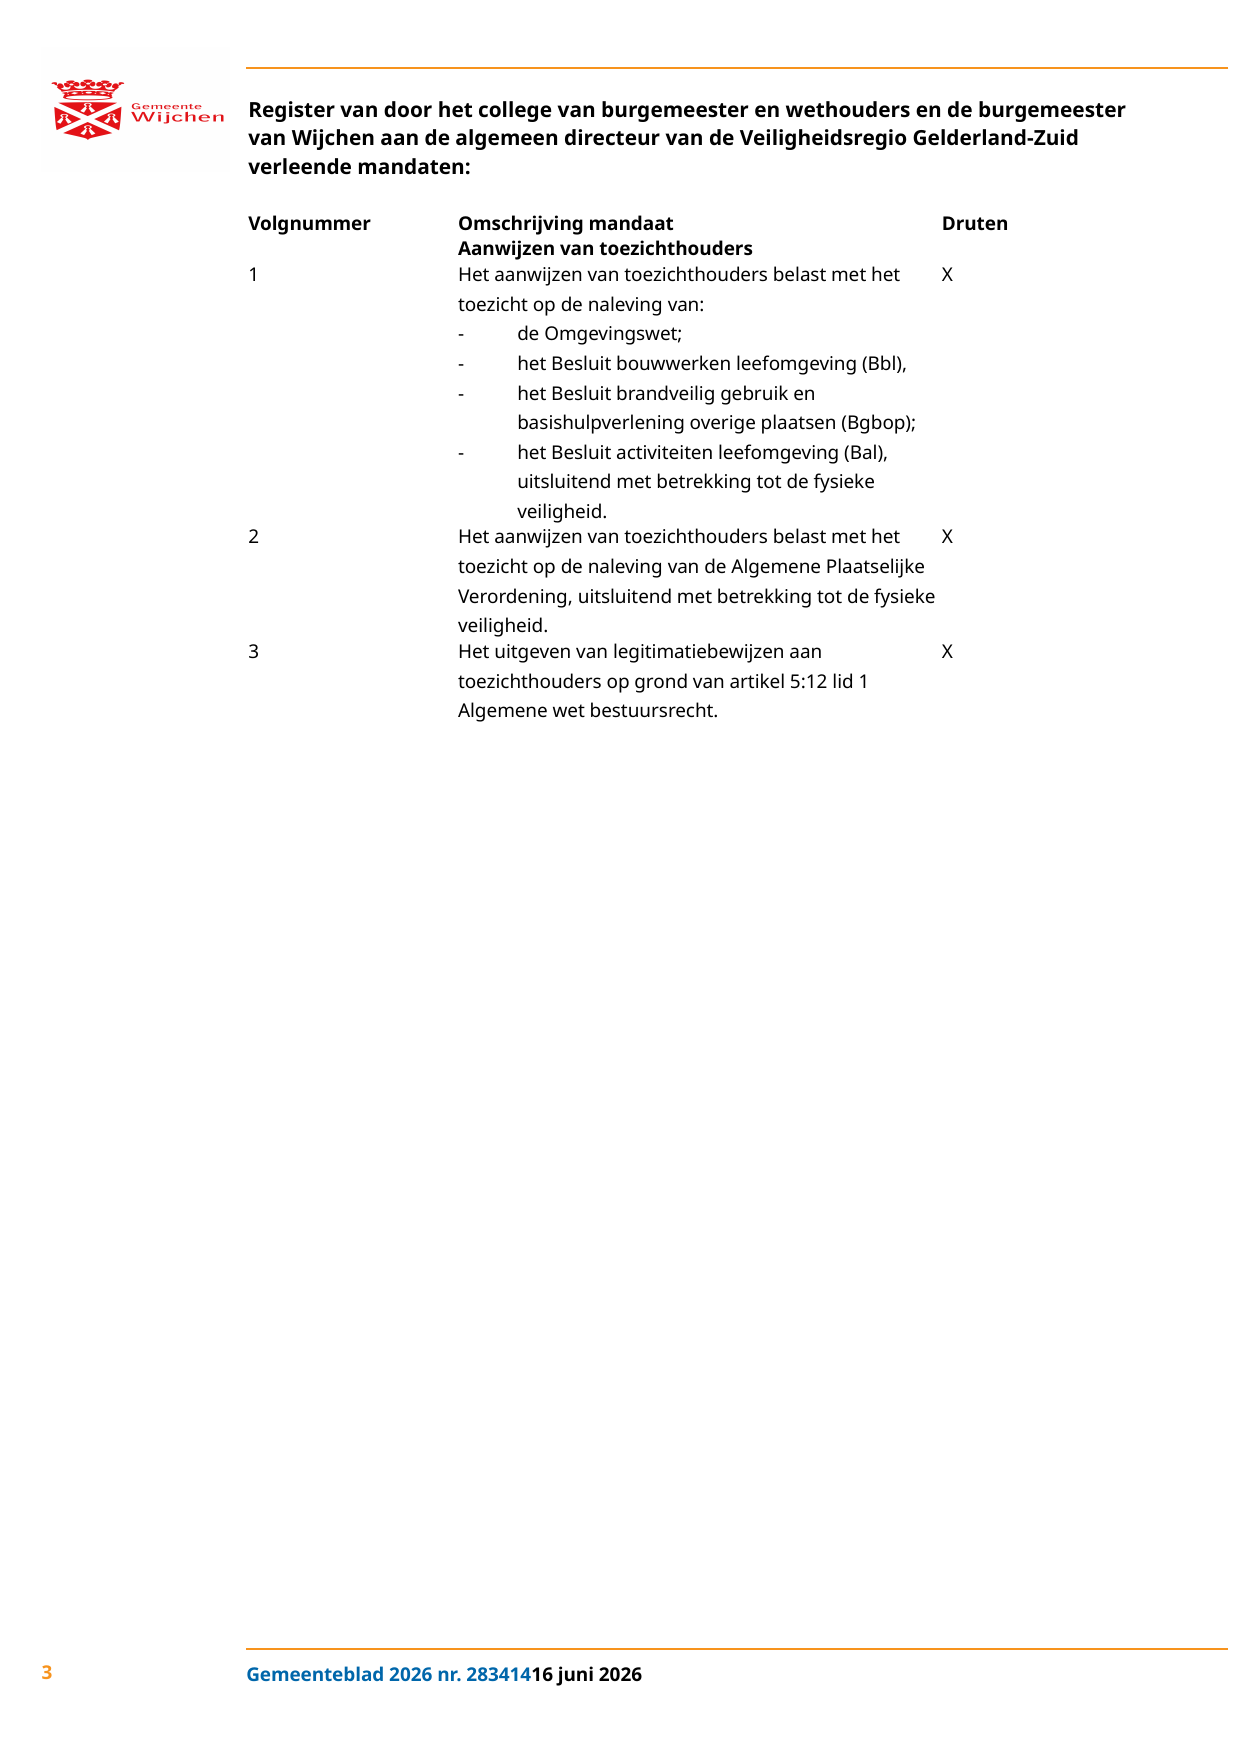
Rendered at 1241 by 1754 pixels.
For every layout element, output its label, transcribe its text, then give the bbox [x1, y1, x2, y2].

table_cell X [942, 524, 1152, 638]
table_cell X [942, 261, 1152, 524]
table_cell 3 [248, 638, 458, 723]
table_cell Aanwijzen van toezichthouders [458, 236, 942, 261]
picture [41, 47, 231, 172]
table_cell X [942, 638, 1152, 723]
table_cell [942, 236, 1152, 261]
table_cell 2 [248, 524, 458, 638]
table_cell [248, 236, 458, 261]
table_header Druten [942, 210, 1152, 236]
table_cell Het aanwijzen van toezichthouders belast met het toezicht op de naleving van: de Omgevingswet; het Besluit bouwwerken leefomgeving (Bbl), het Besluit brandveilig gebruik en basishulpverlening overige plaatsen (Bgbop); het Besluit activiteiten leefomgeving (Bal), uitsluitend met betrekking tot de fysieke veiligheid. [458, 261, 942, 524]
table_cell Het uitgeven van legitimatiebewijzen aan toezichthouders op grond van artikel 5:12 lid 1 Algemene wet bestuursrecht. [458, 638, 942, 723]
table_header Volgnummer [248, 210, 458, 236]
text Register van door het college van burgemeester en wethouders en de burgemeester van Wijchen aan de algemeen directeur van de Veiligheidsregio Gelderland-Zuid verleende mandaten: [248, 95, 1152, 180]
table_header Omschrijving mandaat [458, 210, 942, 236]
table_cell Het aanwijzen van toezichthouders belast met het toezicht op de naleving van de Algemene Plaatselijke Verordening, uitsluitend met betrekking tot de fysieke veiligheid. [458, 524, 942, 638]
table_cell 1 [248, 261, 458, 524]
